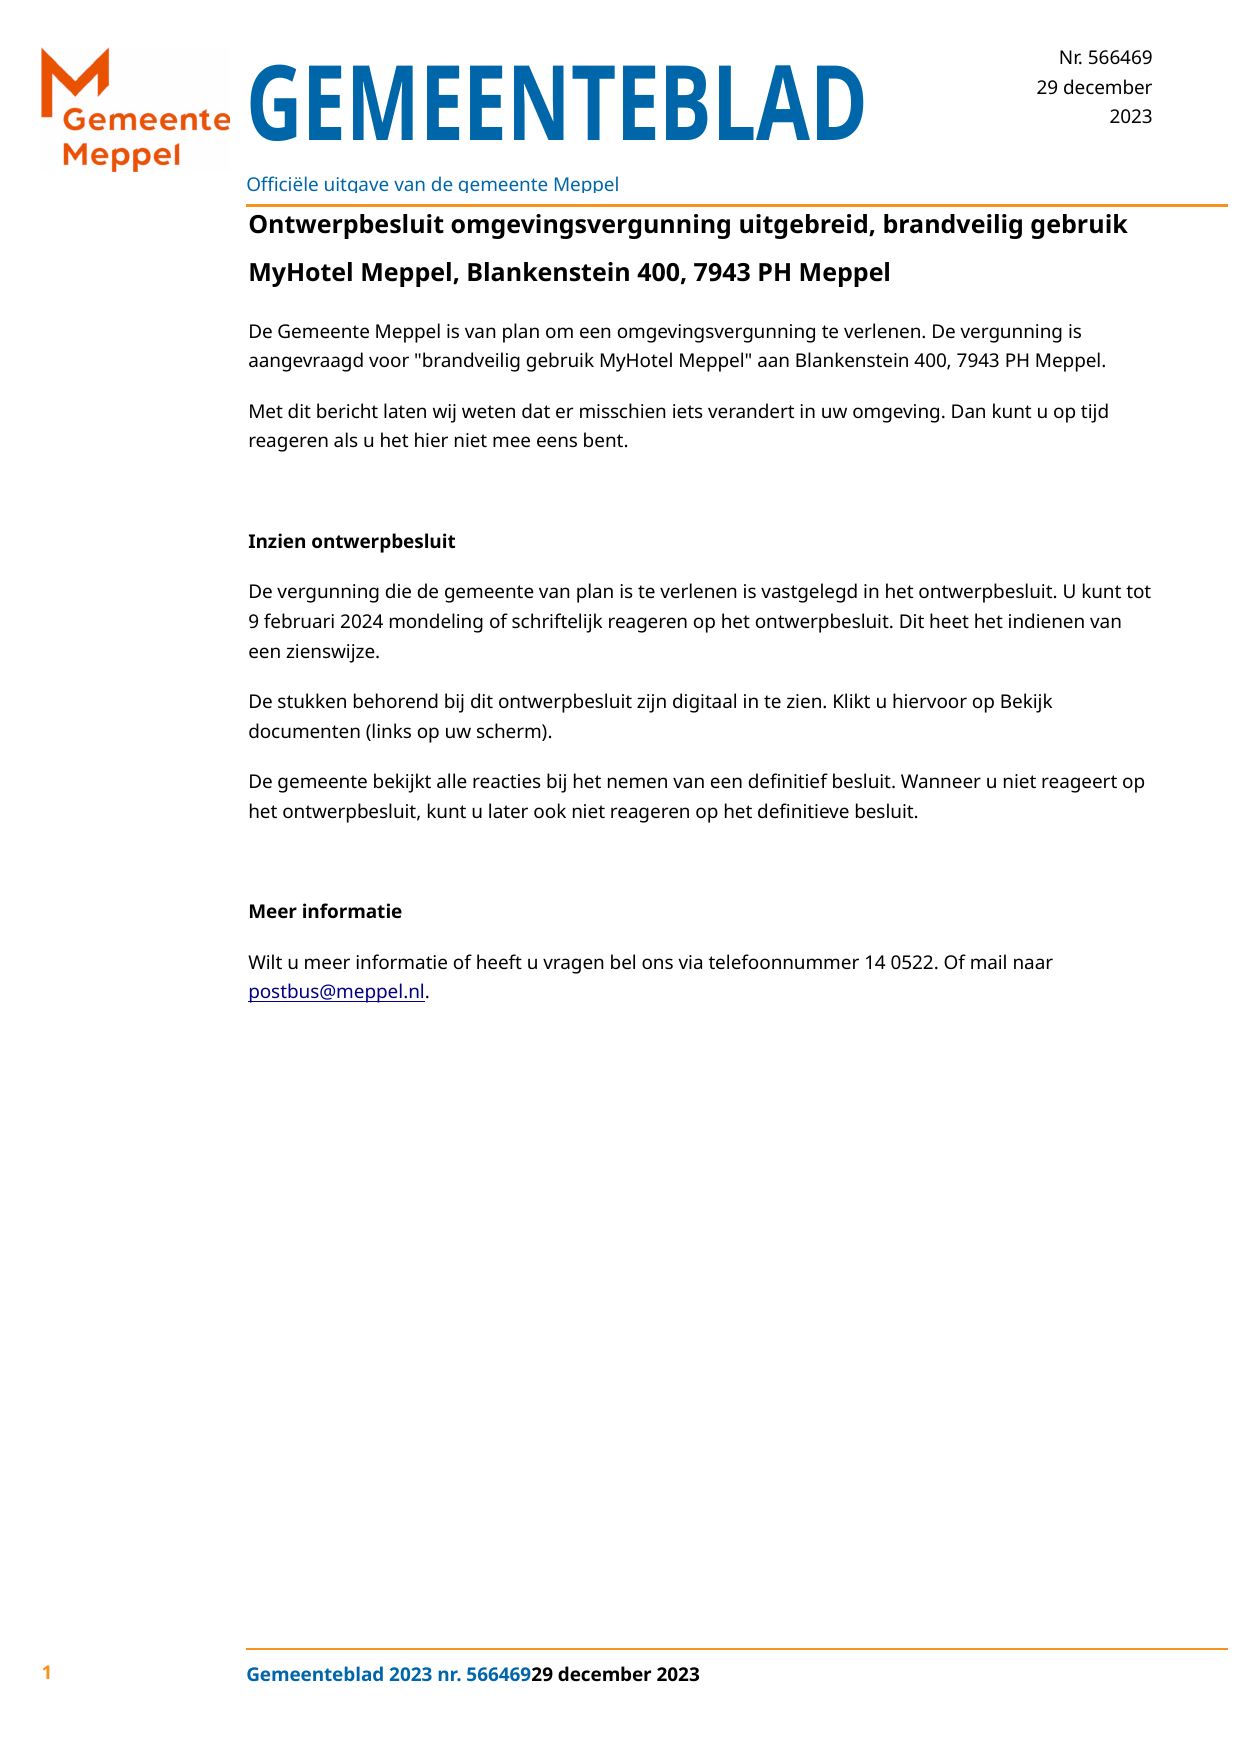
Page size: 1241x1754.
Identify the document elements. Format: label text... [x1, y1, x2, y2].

text Inzien ontwerpbesluit [248, 528, 1152, 554]
picture [41, 47, 231, 172]
text De stukken behorend bij dit ontwerpbesluit zijn digitaal in te zien. Klikt u hiervoor op Bekijk documenten (links op uw scherm). [248, 688, 1152, 744]
text Met dit bericht laten wij weten dat er misschien iets verandert in uw omgeving. Dan kunt u op tijd reageren als u het hier niet mee eens bent. [248, 398, 1152, 453]
text Meer informatie [248, 899, 1152, 924]
text De Gemeente Meppel is van plan om een omgevingsvergunning te verlenen. De vergunning is aangevraagd voor "brandveilig gebruik MyHotel Meppel" aan Blankenstein 400, 7943 PH Meppel. [248, 318, 1152, 373]
text Ontwerpbesluit omgevingsvergunning uitgebreid, brandveilig gebruik MyHotel Meppel, Blankenstein 400, 7943 PH Meppel [248, 207, 1152, 288]
text De gemeente bekijkt alle reacties bij het nemen van een definitief besluit. Wanneer u niet reageert op het ontwerpbesluit, kunt u later ook niet reageren op het definitieve besluit. [248, 768, 1152, 824]
text De vergunning die de gemeente van plan is te verlenen is vastgelegd in het ontwerpbesluit. U kunt tot 9 februari 2024 mondeling of schriftelijk reageren op het ontwerpbesluit. Dit heet het indienen van een zienswijze. [248, 579, 1152, 664]
text Wilt u meer informatie of heeft u vragen bel ons via telefoonnummer 14 0522. Of mail naar postbus@meppel.nl. [248, 949, 1152, 1004]
